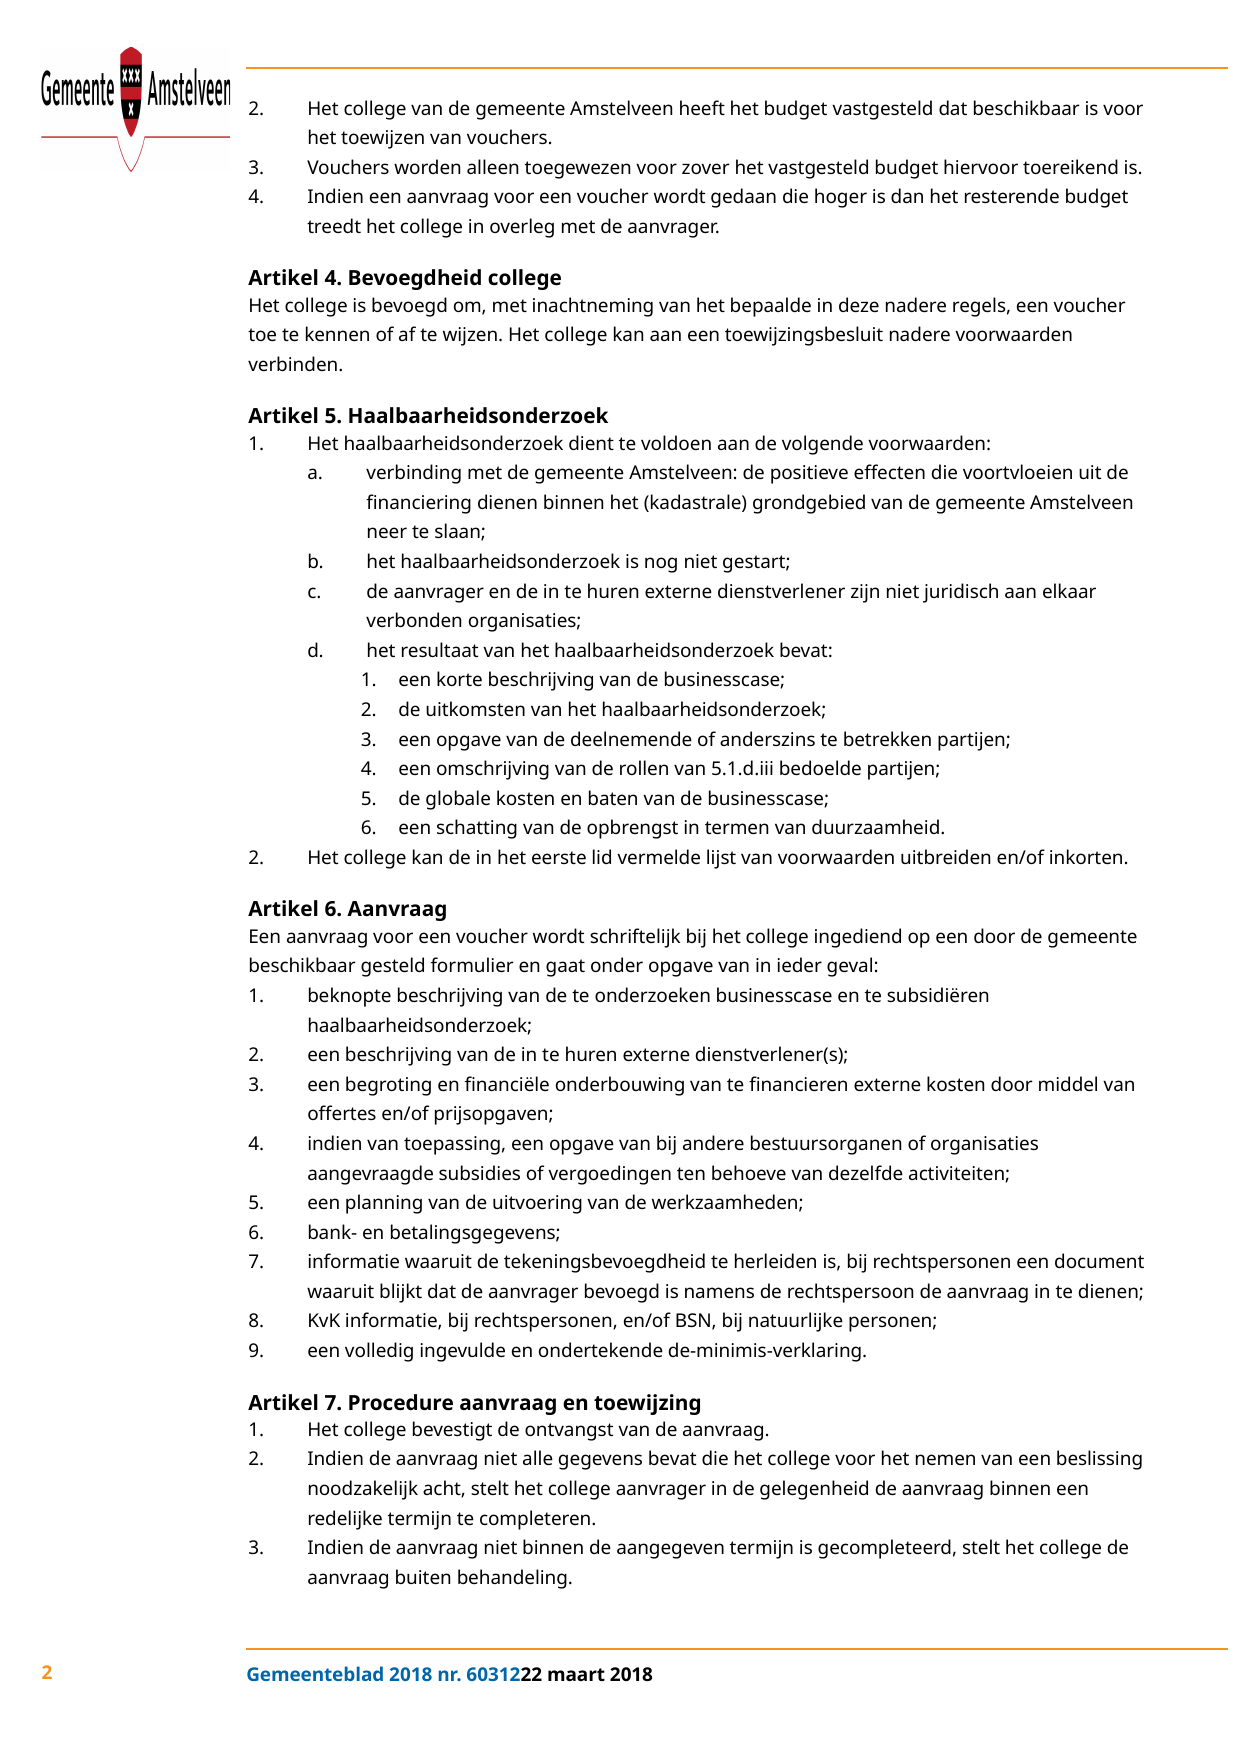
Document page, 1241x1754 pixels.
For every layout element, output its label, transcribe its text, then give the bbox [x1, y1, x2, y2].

list Het college van de gemeente Amstelveen heeft het budget vastgesteld dat beschikbaar is voor het toewijzen van vouchers. [248, 95, 1152, 150]
list Indien een aanvraag voor een voucher wordt gedaan die hoger is dan het resterende budget treedt het college in overleg met de aanvrager. [248, 183, 1152, 239]
text Artikel 4. Bevoegdheid college [248, 263, 1152, 292]
list het resultaat van het haalbaarheidsonderzoek bevat: [307, 637, 1152, 663]
list het haalbaarheidsonderzoek is nog niet gestart; [307, 548, 1152, 574]
list Het haalbaarheidsonderzoek dient te voldoen aan de volgende voorwaarden: [248, 430, 1152, 456]
list een schatting van de opbrengst in termen van duurzaamheid. [361, 814, 1152, 840]
text Een aanvraag voor een voucher wordt schriftelijk bij het college ingediend op een door de gemeente beschikbaar gesteld formulier en gaat onder opgave van in ieder geval: [248, 923, 1152, 978]
list een volledig ingevulde en ondertekende de-minimis-verklaring. [248, 1337, 1152, 1363]
list Het college kan de in het eerste lid vermelde lijst van voorwaarden uitbreiden en/of inkorten. [248, 844, 1152, 870]
list indien van toepassing, een opgave van bij andere bestuursorganen of organisaties aangevraagde subsidies of vergoedingen ten behoeve van dezelfde activiteiten; [248, 1130, 1152, 1185]
picture [41, 47, 231, 172]
list de uitkomsten van het haalbaarheidsonderzoek; [361, 696, 1152, 722]
list Indien de aanvraag niet alle gegevens bevat die het college voor het nemen van een beslissing noodzakelijk acht, stelt het college aanvrager in de gelegenheid de aanvraag binnen een redelijke termijn te completeren. [248, 1446, 1152, 1531]
list de aanvrager en de in te huren externe dienstverlener zijn niet juridisch aan elkaar verbonden organisaties; [307, 578, 1152, 633]
list Het college bevestigt de ontvangst van de aanvraag. [248, 1416, 1152, 1442]
list Indien de aanvraag niet binnen de aangegeven termijn is gecompleteerd, stelt het college de aanvraag buiten behandeling. [248, 1534, 1152, 1590]
text Artikel 5. Haalbaarheidsonderzoek [248, 402, 1152, 430]
list informatie waaruit de tekeningsbevoegdheid te herleiden is, bij rechtspersonen een document waaruit blijkt dat de aanvrager bevoegd is namens de rechtspersoon de aanvraag in te dienen; [248, 1248, 1152, 1304]
list verbinding met de gemeente Amstelveen: de positieve effecten die voortvloeien uit de financiering dienen binnen het (kadastrale) grondgebied van de gemeente Amstelveen neer te slaan; [307, 459, 1152, 544]
list bank- en betalingsgegevens; [248, 1219, 1152, 1244]
text Artikel 7. Procedure aanvraag en toewijzing [248, 1388, 1152, 1416]
list KvK informatie, bij rechtspersonen, en/of BSN, bij natuurlijke personen; [248, 1308, 1152, 1333]
text Het college is bevoegd om, met inachtneming van het bepaalde in deze nadere regels, een voucher toe te kennen of af te wijzen. Het college kan aan een toewijzingsbesluit nadere voorwaarden verbinden. [248, 292, 1152, 377]
list een korte beschrijving van de businesscase; [361, 667, 1152, 692]
list beknopte beschrijving van de te onderzoeken businesscase en te subsidiëren haalbaarheidsonderzoek; [248, 982, 1152, 1037]
list een planning van de uitvoering van de werkzaamheden; [248, 1189, 1152, 1215]
list een omschrijving van de rollen van 5.1.d.iii bedoelde partijen; [361, 755, 1152, 781]
list de globale kosten en baten van de businesscase; [361, 785, 1152, 811]
list een opgave van de deelnemende of anderszins te betrekken partijen; [361, 726, 1152, 752]
list een begroting en financiële onderbouwing van te financieren externe kosten door middel van offertes en/of prijsopgaven; [248, 1071, 1152, 1126]
text Artikel 6. Aanvraag [248, 894, 1152, 923]
list Vouchers worden alleen toegewezen voor zover het vastgesteld budget hiervoor toereikend is. [248, 154, 1152, 180]
list een beschrijving van de in te huren externe dienstverlener(s); [248, 1041, 1152, 1067]
